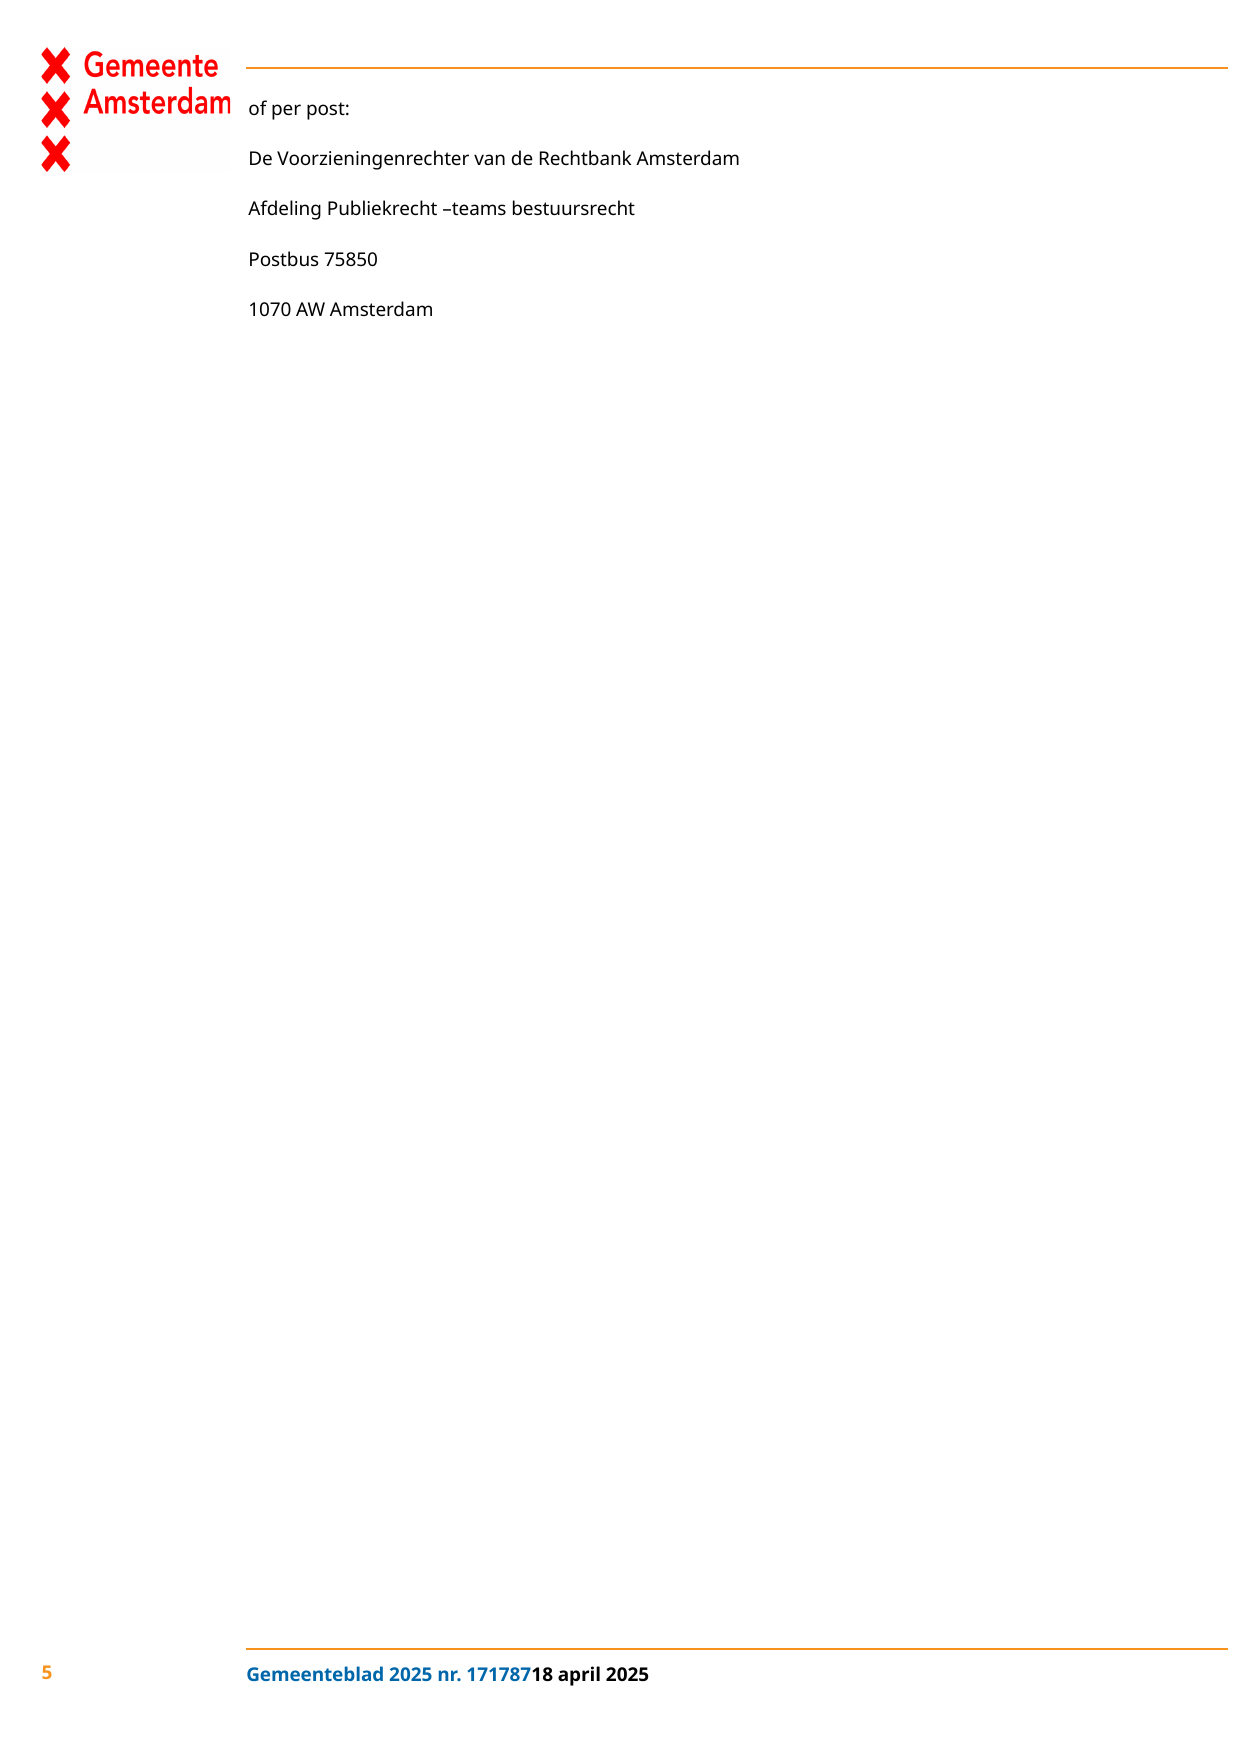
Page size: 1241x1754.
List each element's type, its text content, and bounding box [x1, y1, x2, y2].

picture [41, 47, 231, 172]
text De Voorzieningenrechter van de Rechtbank Amsterdam [248, 145, 1152, 171]
text of per post: [248, 95, 1152, 121]
text Postbus 75850 [248, 246, 1152, 272]
text Afdeling Publiekrecht –teams bestuursrecht [248, 196, 1152, 221]
text 1070 AW Amsterdam [248, 296, 1152, 322]
